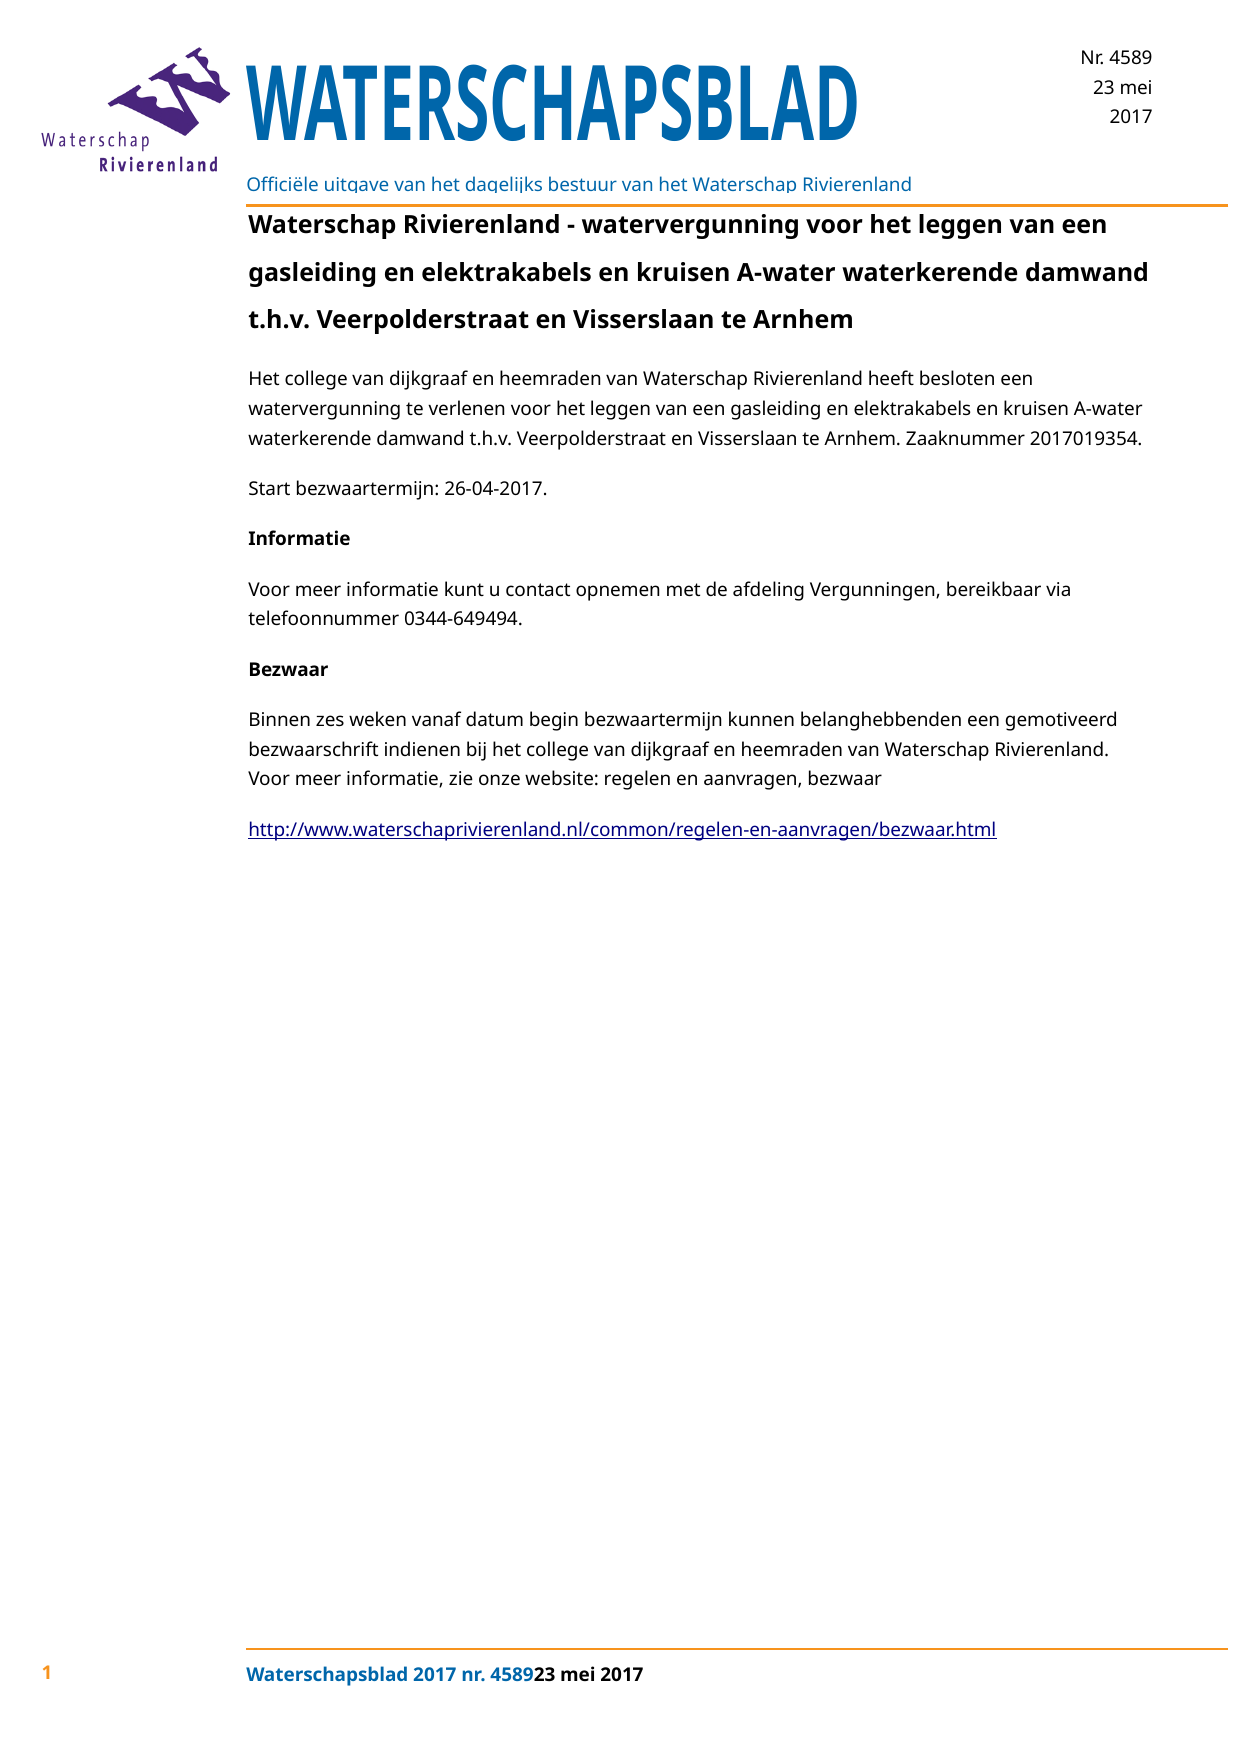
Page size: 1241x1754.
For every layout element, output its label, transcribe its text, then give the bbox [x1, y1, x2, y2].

text http://www.waterschaprivierenland.nl/common/regelen-en-aanvragen/bezwaar.html [248, 816, 1152, 842]
text Binnen zes weken vanaf datum begin bezwaartermijn kunnen belanghebbenden een gemotiveerd bezwaarschrift indienen bij het college van dijkgraaf en heemraden van Waterschap Rivierenland. Voor meer informatie, zie onze website: regelen en aanvragen, bezwaar [248, 706, 1152, 791]
text Start bezwaartermijn: 26-04-2017. [248, 475, 1152, 501]
text Bezwaar [248, 656, 1152, 682]
text Informatie [248, 526, 1152, 551]
text Waterschap Rivierenland - watervergunning voor het leggen van een gasleiding en elektrakabels en kruisen A-water waterkerende damwand t.h.v. Veerpolderstraat en Visserslaan te Arnhem [248, 207, 1152, 336]
picture [41, 47, 231, 172]
text Voor meer informatie kunt u contact opnemen met de afdeling Vergunningen, bereikbaar via telefoonnummer 0344-649494. [248, 576, 1152, 631]
text Het college van dijkgraaf en heemraden van Waterschap Rivierenland heeft besloten een watervergunning te verlenen voor het leggen van een gasleiding en elektrakabels en kruisen A-water waterkerende damwand t.h.v. Veerpolderstraat en Visserslaan te Arnhem. Zaaknummer 2017019354. [248, 366, 1152, 450]
